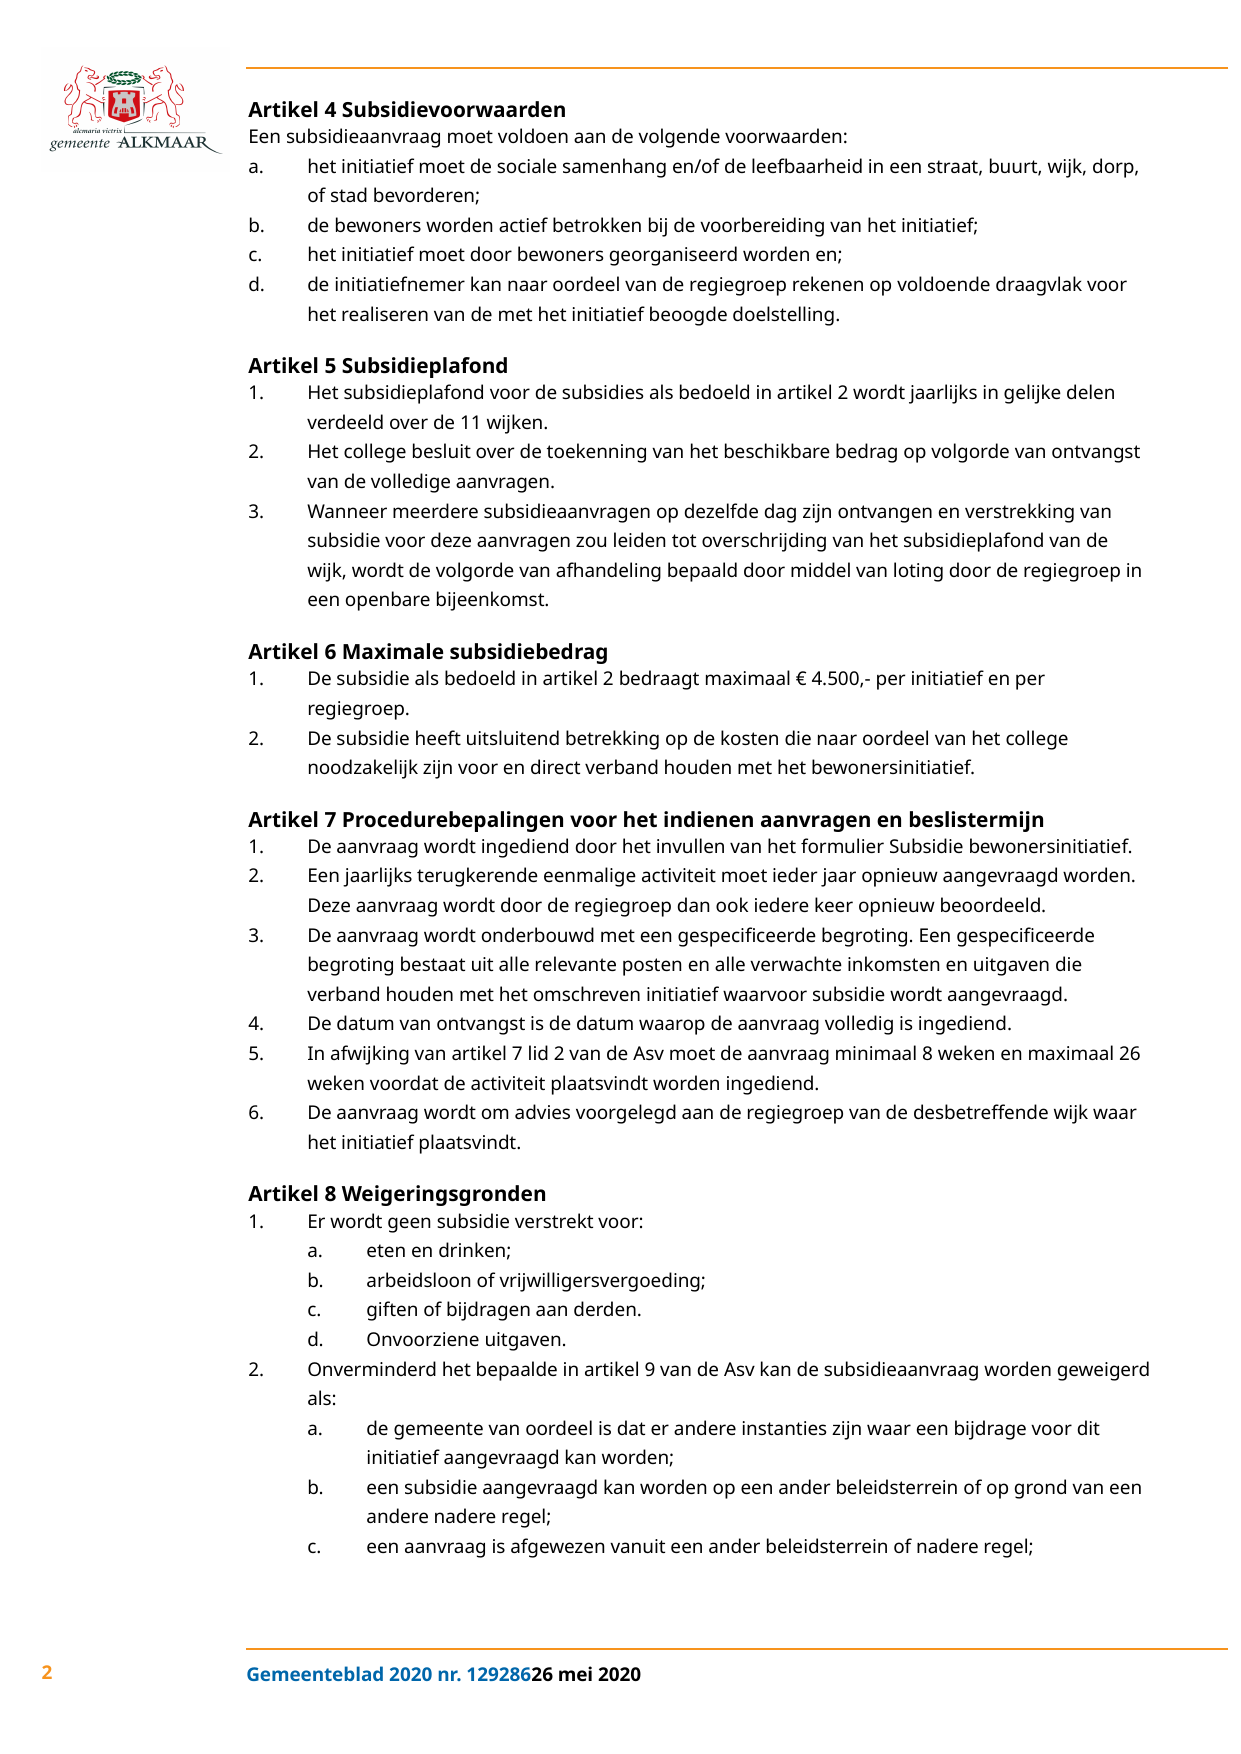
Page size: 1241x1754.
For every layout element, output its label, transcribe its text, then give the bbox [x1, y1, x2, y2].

list Wanneer meerdere subsidieaanvragen op dezelfde dag zijn ontvangen en verstrekking van subsidie voor deze aanvragen zou leiden tot overschrijding van het subsidieplafond van de wijk, wordt de volgorde van afhandeling bepaald door middel van loting door de regiegroep in een openbare bijeenkomst. [248, 498, 1152, 612]
list de bewoners worden actief betrokken bij de voorbereiding van het initiatief; [248, 212, 1152, 238]
list het initiatief moet de sociale samenhang en/of de leefbaarheid in een straat, buurt, wijk, dorp, of stad bevorderen; [248, 153, 1152, 208]
text Artikel 4 Subsidievoorwaarden [248, 95, 1152, 123]
list het initiatief moet door bewoners georganiseerd worden en; [248, 242, 1152, 267]
text Een subsidieaanvraag moet voldoen aan de volgende voorwaarden: [248, 123, 1152, 149]
list Onvoorziene uitgaven. [307, 1326, 1152, 1352]
list Onverminderd het bepaalde in artikel 9 van de Asv kan de subsidieaanvraag worden geweigerd als: [248, 1356, 1152, 1411]
list De subsidie heeft uitsluitend betrekking op de kosten die naar oordeel van het college noodzakelijk zijn voor en direct verband houden met het bewonersinitiatief. [248, 725, 1152, 780]
list De datum van ontvangst is de datum waarop de aanvraag volledig is ingediend. [248, 1011, 1152, 1036]
picture [41, 47, 231, 172]
list eten en drinken; [307, 1237, 1152, 1263]
text Artikel 5 Subsidieplafond [248, 351, 1152, 379]
text Artikel 7 Procedurebepalingen voor het indienen aanvragen en beslistermijn [248, 805, 1152, 833]
list de gemeente van oordeel is dat er andere instanties zijn waar een bijdrage voor dit initiatief aangevraagd kan worden; [307, 1415, 1152, 1470]
list Er wordt geen subsidie verstrekt voor: [248, 1208, 1152, 1233]
list In afwijking van artikel 7 lid 2 van de Asv moet de aanvraag minimaal 8 weken en maximaal 26 weken voordat de activiteit plaatsvindt worden ingediend. [248, 1040, 1152, 1096]
list De aanvraag wordt ingediend door het invullen van het formulier Subsidie bewonersinitiatief. [248, 833, 1152, 859]
list Het subsidieplafond voor de subsidies als bedoeld in artikel 2 wordt jaarlijks in gelijke delen verdeeld over de 11 wijken. [248, 379, 1152, 435]
list De aanvraag wordt onderbouwd met een gespecificeerde begroting. Een gespecificeerde begroting bestaat uit alle relevante posten en alle verwachte inkomsten en uitgaven die verband houden met het omschreven initiatief waarvoor subsidie wordt aangevraagd. [248, 922, 1152, 1007]
list de initiatiefnemer kan naar oordeel van de regiegroep rekenen op voldoende draagvlak voor het realiseren van de met het initiatief beoogde doelstelling. [248, 271, 1152, 326]
list De aanvraag wordt om advies voorgelegd aan de regiegroep van de desbetreffende wijk waar het initiatief plaatsvindt. [248, 1099, 1152, 1155]
list Het college besluit over de toekenning van het beschikbare bedrag op volgorde van ontvangst van de volledige aanvragen. [248, 439, 1152, 494]
text Artikel 8 Weigeringsgronden [248, 1179, 1152, 1208]
list De subsidie als bedoeld in artikel 2 bedraagt maximaal € 4.500,- per initiatief en per regiegroep. [248, 666, 1152, 721]
list giften of bijdragen aan derden. [307, 1297, 1152, 1322]
text Artikel 6 Maximale subsidiebedrag [248, 637, 1152, 666]
list een subsidie aangevraagd kan worden op een ander beleidsterrein of op grond van een andere nadere regel; [307, 1474, 1152, 1529]
list arbeidsloon of vrijwilligersvergoeding; [307, 1267, 1152, 1293]
list een aanvraag is afgewezen vanuit een ander beleidsterrein of nadere regel; [307, 1533, 1152, 1559]
list Een jaarlijks terugkerende eenmalige activiteit moet ieder jaar opnieuw aangevraagd worden. Deze aanvraag wordt door de regiegroep dan ook iedere keer opnieuw beoordeeld. [248, 863, 1152, 918]
